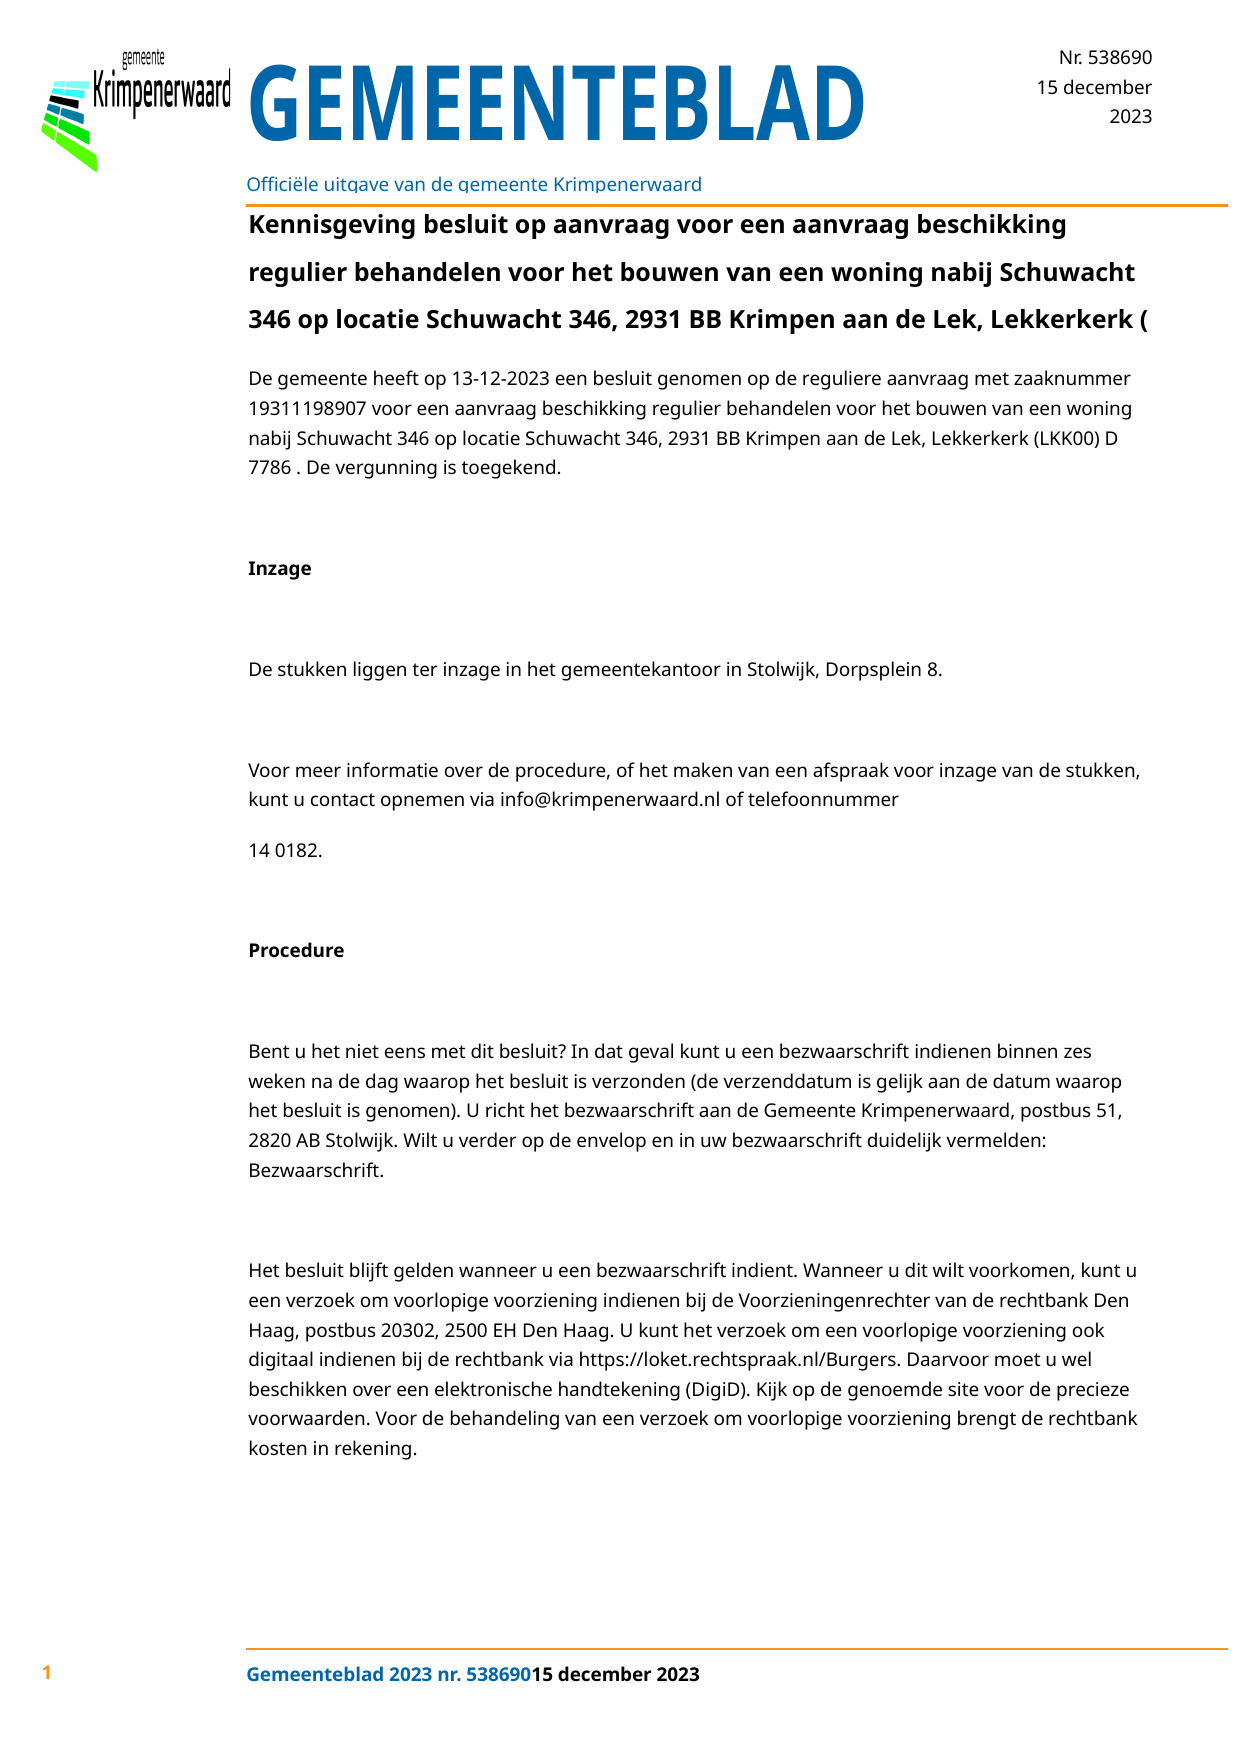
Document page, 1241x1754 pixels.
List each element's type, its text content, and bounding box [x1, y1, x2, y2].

text De gemeente heeft op 13-12-2023 een besluit genomen op de reguliere aanvraag met zaaknummer 19311198907 voor een aanvraag beschikking regulier behandelen voor het bouwen van een woning nabij Schuwacht 346 op locatie Schuwacht 346, 2931 BB Krimpen aan de Lek, Lekkerkerk (LKK00) D 7786 . De vergunning is toegekend. [248, 366, 1152, 480]
picture [41, 47, 231, 172]
text 14 0182. [248, 837, 1152, 862]
text Inzage [248, 555, 1152, 581]
text Bent u het niet eens met dit besluit? In dat geval kunt u een bezwaarschrift indienen binnen zes weken na de dag waarop het besluit is verzonden (de verzenddatum is gelijk aan de datum waarop het besluit is genomen). U richt het bezwaarschrift aan de Gemeente Krimpenerwaard, postbus 51, 2820 AB Stolwijk. Wilt u verder op de envelop en in uw bezwaarschrift duidelijk vermelden: Bezwaarschrift. [248, 1038, 1152, 1182]
text Voor meer informatie over de procedure, of het maken van een afspraak voor inzage van de stukken, kunt u contact opnemen via info@krimpenerwaard.nl of telefoonnummer [248, 757, 1152, 812]
text De stukken liggen ter inzage in het gemeentekantoor in Stolwijk, Dorpsplein 8. [248, 656, 1152, 682]
text Procedure [248, 938, 1152, 963]
text Het besluit blijft gelden wanneer u een bezwaarschrift indient. Wanneer u dit wilt voorkomen, kunt u een verzoek om voorlopige voorziening indienen bij de Voorzieningenrechter van de rechtbank Den Haag, postbus 20302, 2500 EH Den Haag. U kunt het verzoek om een voorlopige voorziening ook digitaal indienen bij de rechtbank via https://loket.rechtspraak.nl/Burgers. Daarvoor moet u wel beschikken over een elektronische handtekening (DigiD). Kijk op de genoemde site voor de precieze voorwaarden. Voor de behandeling van een verzoek om voorlopige voorziening brengt de rechtbank kosten in rekening. [248, 1258, 1152, 1461]
text Kennisgeving besluit op aanvraag voor een aanvraag beschikking regulier behandelen voor het bouwen van een woning nabij Schuwacht 346 op locatie Schuwacht 346, 2931 BB Krimpen aan de Lek, Lekkerkerk ( [248, 207, 1152, 336]
